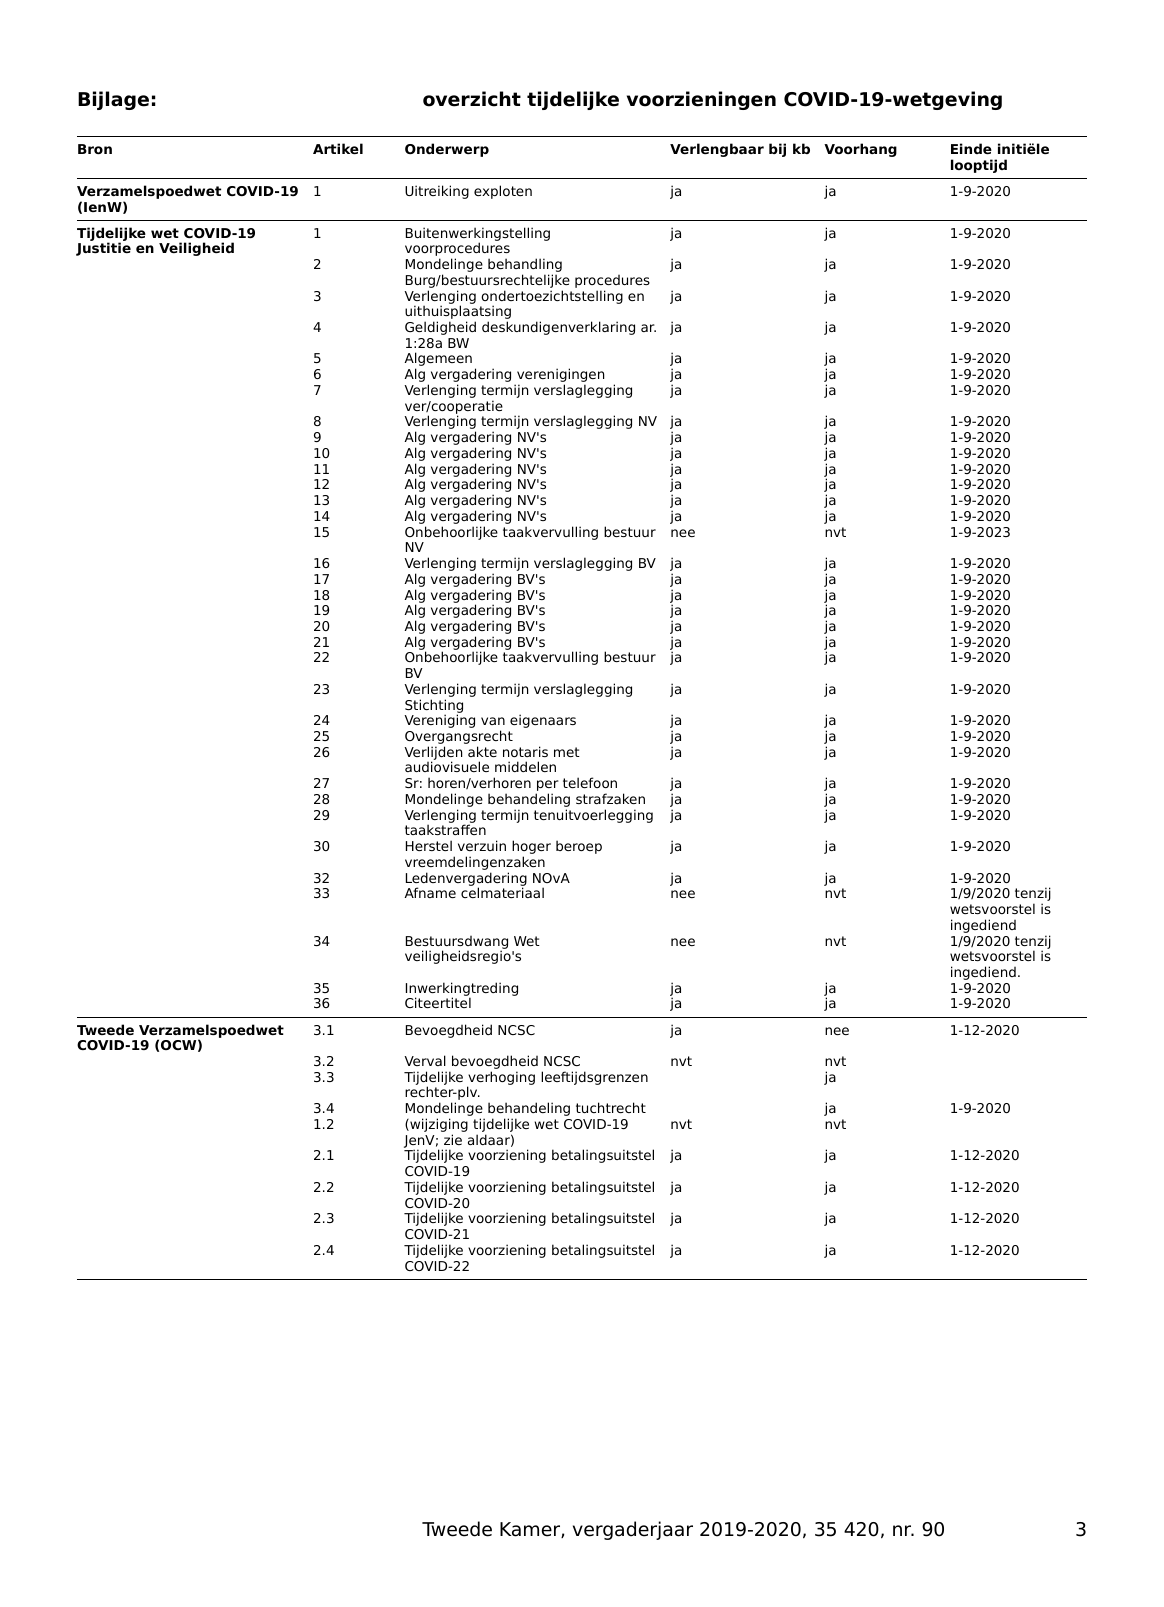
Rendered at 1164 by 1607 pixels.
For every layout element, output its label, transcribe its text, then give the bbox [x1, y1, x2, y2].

table_cell ja [819, 713, 943, 729]
table_cell ja [664, 729, 818, 744]
table_header Einde initiële looptijd [944, 137, 1087, 178]
table_cell 1-9-2020 [944, 808, 1087, 839]
table_cell [944, 1054, 1087, 1069]
table_cell 6 [307, 367, 398, 383]
table_cell [664, 1070, 818, 1101]
table_cell 1-9-2020 [944, 619, 1087, 634]
table_cell ja [819, 870, 943, 886]
table_cell ja [664, 792, 818, 807]
table_cell 1-9-2020 [944, 320, 1087, 351]
table_cell [77, 886, 307, 933]
table_cell 3.2 [307, 1054, 398, 1069]
table_cell ja [664, 1180, 818, 1211]
table_cell ja [664, 1243, 818, 1279]
table_cell Tijdelijke voorziening betalingsuitstel COVID-22 [399, 1243, 664, 1279]
table_cell [77, 650, 307, 682]
table_cell ja [819, 1243, 943, 1279]
table_cell 1-9-2020 [944, 367, 1087, 383]
table_cell nvt [664, 1054, 818, 1069]
table_cell [77, 367, 307, 383]
table_cell ja [819, 792, 943, 807]
table_cell [77, 493, 307, 509]
table_cell 1-9-2020 [944, 461, 1087, 477]
table_cell Bevoegdheid NCSC [399, 1018, 664, 1054]
table_cell 3.3 [307, 1070, 398, 1101]
table_cell ja [819, 572, 943, 587]
table_cell ja [819, 351, 943, 367]
table_cell 22 [307, 650, 398, 682]
table_cell 26 [307, 745, 398, 776]
table_cell [77, 839, 307, 870]
table_cell Verlenging termijn tenuitvoerlegging taakstraffen [399, 808, 664, 839]
table_cell 1-9-2020 [944, 682, 1087, 713]
table_cell 29 [307, 808, 398, 839]
table_cell 10 [307, 446, 398, 461]
table_cell 3.1 [307, 1018, 398, 1054]
table_cell [77, 1117, 307, 1148]
table_cell ja [819, 839, 943, 870]
table_cell 1-9-2020 [944, 383, 1087, 414]
table_cell 3.4 [307, 1101, 398, 1117]
table_cell 1-9-2020 [944, 635, 1087, 650]
table_cell 9 [307, 430, 398, 446]
table_cell Verzamelspoedwet COVID-19 (IenW) [77, 179, 307, 220]
table_cell [944, 1070, 1087, 1101]
table_cell 1-9-2020 [944, 603, 1087, 619]
table_cell Tijdelijke wet COVID-19 Justitie en Veiligheid [77, 221, 307, 257]
table_cell ja [664, 839, 818, 870]
table_cell 2.3 [307, 1211, 398, 1243]
table_cell ja [819, 981, 943, 996]
table_cell ja [819, 461, 943, 477]
table_cell 1-9-2020 [944, 1101, 1087, 1117]
subtitle Bijlage: overzicht tijdelijke voorzieningen COVID-19-wetgeving [77, 89, 1087, 111]
table_cell Verlenging termijn verslaglegging Stichting [399, 682, 664, 713]
table_cell 36 [307, 996, 398, 1017]
table_cell Alg vergadering BV's [399, 635, 664, 650]
table_cell ja [664, 446, 818, 461]
table_cell [77, 808, 307, 839]
table_cell Mondelinge behandeling tuchtrecht [399, 1101, 664, 1117]
table_cell 1-12-2020 [944, 1243, 1087, 1279]
table_cell ja [819, 996, 943, 1017]
table_cell Tijdelijke voorziening betalingsuitstel COVID-21 [399, 1211, 664, 1243]
table_cell 1.2 [307, 1117, 398, 1148]
table_cell Mondelinge behandling Burg/bestuursrechtelijke procedures [399, 257, 664, 288]
table_cell ja [819, 179, 943, 220]
table_cell nvt [819, 524, 943, 556]
table_cell Alg vergadering BV's [399, 619, 664, 634]
table_cell 1-9-2020 [944, 430, 1087, 446]
table_cell [77, 635, 307, 650]
table_cell [77, 524, 307, 556]
table_cell [77, 257, 307, 288]
table_cell 1-9-2020 [944, 179, 1087, 220]
table_cell ja [819, 619, 943, 634]
table_cell Inwerkingtreding [399, 981, 664, 996]
table_cell 12 [307, 477, 398, 493]
table_cell ja [819, 587, 943, 603]
table_cell Alg vergadering NV's [399, 477, 664, 493]
table_cell [77, 1211, 307, 1243]
table_cell [77, 320, 307, 351]
table_cell ja [819, 289, 943, 320]
table_cell ja [664, 351, 818, 367]
table_header Voorhang [819, 137, 943, 178]
table_cell ja [819, 320, 943, 351]
table_cell [77, 745, 307, 776]
table_cell 1-9-2020 [944, 729, 1087, 744]
table_cell 2.2 [307, 1180, 398, 1211]
table_cell 1-9-2020 [944, 996, 1087, 1017]
table_cell nee [664, 524, 818, 556]
table_cell [77, 776, 307, 792]
table_cell 3 [307, 289, 398, 320]
table_cell [77, 792, 307, 807]
table_cell ja [664, 493, 818, 509]
table_cell 1-12-2020 [944, 1211, 1087, 1243]
table_cell [77, 1070, 307, 1101]
table_cell Herstel verzuin hoger beroep vreemdelingenzaken [399, 839, 664, 870]
table_cell Citeertitel [399, 996, 664, 1017]
table_cell 1/9/2020 tenzij wetsvoorstel is ingediend. [944, 933, 1087, 981]
table_cell Tijdelijke verhoging leeftijdsgrenzen rechter-plv. [399, 1070, 664, 1101]
table_cell [77, 1180, 307, 1211]
table_cell nvt [819, 1054, 943, 1069]
table_cell [77, 1101, 307, 1117]
table_cell 2.1 [307, 1148, 398, 1180]
table_cell [77, 430, 307, 446]
table_cell nvt [664, 1117, 818, 1148]
table_cell ja [664, 776, 818, 792]
table_cell ja [664, 320, 818, 351]
table_cell Verlenging termijn verslaglegging ver/cooperatie [399, 383, 664, 414]
table_cell Alg vergadering BV's [399, 572, 664, 587]
table_cell nee [664, 933, 818, 981]
table_cell 1-12-2020 [944, 1180, 1087, 1211]
table_cell 1-9-2020 [944, 493, 1087, 509]
table_cell 15 [307, 524, 398, 556]
table_cell 24 [307, 713, 398, 729]
table_cell 5 [307, 351, 398, 367]
table_cell ja [664, 179, 818, 220]
table_cell [77, 1054, 307, 1069]
table_cell ja [819, 650, 943, 682]
table_cell Vereniging van eigenaars [399, 713, 664, 729]
table_cell [77, 509, 307, 524]
table_cell ja [819, 493, 943, 509]
table_cell ja [819, 446, 943, 461]
table_cell [664, 1101, 818, 1117]
table_cell ja [664, 1211, 818, 1243]
table_cell ja [664, 682, 818, 713]
table_header Bron [77, 137, 307, 178]
table_cell ja [819, 1148, 943, 1180]
table_cell ja [819, 776, 943, 792]
table_cell nee [819, 1018, 943, 1054]
table_cell 8 [307, 414, 398, 430]
table_cell [77, 1148, 307, 1180]
table_cell [77, 446, 307, 461]
table_cell 32 [307, 870, 398, 886]
table_cell 1-9-2023 [944, 524, 1087, 556]
table_cell ja [664, 603, 818, 619]
table_cell 1-9-2020 [944, 745, 1087, 776]
table_cell [77, 981, 307, 996]
table_cell ja [819, 745, 943, 776]
table_cell [77, 383, 307, 414]
table_cell Alg vergadering BV's [399, 603, 664, 619]
table_cell 1-12-2020 [944, 1148, 1087, 1180]
table_cell Alg vergadering NV's [399, 509, 664, 524]
table_cell 1-9-2020 [944, 477, 1087, 493]
table_cell ja [664, 572, 818, 587]
table_cell 1-9-2020 [944, 572, 1087, 587]
table_cell Uitreiking exploten [399, 179, 664, 220]
table_cell 1 [307, 179, 398, 220]
table_cell 28 [307, 792, 398, 807]
table_cell 1-9-2020 [944, 446, 1087, 461]
table_cell Verlenging ondertoezichtstelling en uithuisplaatsing [399, 289, 664, 320]
table_cell ja [819, 1070, 943, 1101]
table_cell Alg vergadering NV's [399, 446, 664, 461]
table_cell Tijdelijke voorziening betalingsuitstel COVID-20 [399, 1180, 664, 1211]
table_cell ja [664, 414, 818, 430]
table_cell [77, 682, 307, 713]
table_cell ja [819, 477, 943, 493]
table_cell 30 [307, 839, 398, 870]
table_cell [77, 619, 307, 634]
table_cell 20 [307, 619, 398, 634]
table_cell ja [819, 682, 943, 713]
table_cell Geldigheid deskundigenverklaring ar. 1:28a BW [399, 320, 664, 351]
table_cell ja [664, 221, 818, 257]
table_cell Algemeen [399, 351, 664, 367]
table_cell 19 [307, 603, 398, 619]
table_cell ja [819, 603, 943, 619]
table_cell [77, 587, 307, 603]
table_cell 35 [307, 981, 398, 996]
table_cell nvt [819, 886, 943, 933]
table_cell 13 [307, 493, 398, 509]
table_cell ja [819, 367, 943, 383]
table_cell [77, 572, 307, 587]
table_cell 21 [307, 635, 398, 650]
table_cell Sr: horen/verhoren per telefoon [399, 776, 664, 792]
table_cell ja [664, 367, 818, 383]
table_cell 1-9-2020 [944, 839, 1087, 870]
table_cell [77, 729, 307, 744]
table_cell ja [664, 635, 818, 650]
table_cell ja [664, 650, 818, 682]
table_cell Overgangsrecht [399, 729, 664, 744]
table_cell 25 [307, 729, 398, 744]
table_cell ja [664, 461, 818, 477]
table_header Verlengbaar bij kb [664, 137, 818, 178]
table_cell 1-9-2020 [944, 414, 1087, 430]
table_cell ja [819, 1101, 943, 1117]
table_cell 1-9-2020 [944, 870, 1087, 886]
table_cell ja [819, 414, 943, 430]
table_cell 1-9-2020 [944, 713, 1087, 729]
table_cell Alg vergadering NV's [399, 493, 664, 509]
table_cell 11 [307, 461, 398, 477]
table_cell [77, 603, 307, 619]
table_cell ja [664, 996, 818, 1017]
table_cell ja [664, 745, 818, 776]
table_cell ja [664, 1148, 818, 1180]
table_cell ja [664, 509, 818, 524]
table_cell 2 [307, 257, 398, 288]
table_cell 1-9-2020 [944, 556, 1087, 572]
table_cell 1-9-2020 [944, 351, 1087, 367]
table_cell Mondelinge behandeling strafzaken [399, 792, 664, 807]
table_cell Alg vergadering NV's [399, 430, 664, 446]
table_cell [77, 414, 307, 430]
table_cell 23 [307, 682, 398, 713]
table_cell ja [819, 635, 943, 650]
table_cell ja [664, 981, 818, 996]
table_cell ja [664, 430, 818, 446]
table_cell ja [819, 1211, 943, 1243]
table_cell Afname celmateriaal [399, 886, 664, 933]
table_cell ja [819, 509, 943, 524]
table_cell ja [819, 729, 943, 744]
table_cell Verlenging termijn verslaglegging BV [399, 556, 664, 572]
table_cell Bestuursdwang Wet veiligheidsregio's [399, 933, 664, 981]
table_cell ja [664, 870, 818, 886]
table_cell 1/9/2020 tenzij wetsvoorstel is ingediend [944, 886, 1087, 933]
table_cell 33 [307, 886, 398, 933]
table_cell Onbehoorlijke taakvervulling bestuur BV [399, 650, 664, 682]
table_cell 7 [307, 383, 398, 414]
table_cell Buitenwerkingstelling voorprocedures [399, 221, 664, 257]
table_cell Tweede Verzamelspoedwet COVID-19 (OCW) [77, 1018, 307, 1054]
table_cell 1-9-2020 [944, 289, 1087, 320]
table_cell nvt [819, 933, 943, 981]
table_cell [77, 713, 307, 729]
table_cell Verlijden akte notaris met audiovisuele middelen [399, 745, 664, 776]
table_cell ja [819, 221, 943, 257]
table_cell [77, 996, 307, 1017]
table_cell 1-12-2020 [944, 1018, 1087, 1054]
table_cell 1-9-2020 [944, 587, 1087, 603]
table_cell ja [819, 1180, 943, 1211]
table_cell 34 [307, 933, 398, 981]
table_cell ja [819, 808, 943, 839]
table_cell 2.4 [307, 1243, 398, 1279]
table_cell nvt [819, 1117, 943, 1148]
table_cell 1-9-2020 [944, 792, 1087, 807]
table_header Artikel [307, 137, 398, 178]
table_cell ja [819, 383, 943, 414]
table_cell Tijdelijke voorziening betalingsuitstel COVID-19 [399, 1148, 664, 1180]
table_cell Alg vergadering verenigingen [399, 367, 664, 383]
table_cell ja [819, 430, 943, 446]
table_cell (wijziging tijdelijke wet COVID-19 JenV; zie aldaar) [399, 1117, 664, 1148]
table_cell Alg vergadering BV's [399, 587, 664, 603]
table_cell [77, 477, 307, 493]
table_cell [77, 556, 307, 572]
table_cell ja [664, 713, 818, 729]
table_cell Onbehoorlijke taakvervulling bestuur NV [399, 524, 664, 556]
table_cell ja [664, 383, 818, 414]
table_cell 1-9-2020 [944, 650, 1087, 682]
table_cell ja [664, 289, 818, 320]
table_cell ja [664, 619, 818, 634]
table_cell ja [819, 556, 943, 572]
table_cell Ledenvergadering NOvA [399, 870, 664, 886]
table_cell ja [664, 587, 818, 603]
table_cell [77, 461, 307, 477]
table_cell ja [819, 257, 943, 288]
table_cell [944, 1117, 1087, 1148]
table_cell ja [664, 257, 818, 288]
table_cell ja [664, 477, 818, 493]
table_cell Verlenging termijn verslaglegging NV [399, 414, 664, 430]
table_header Onderwerp [399, 137, 664, 178]
table_cell 1-9-2020 [944, 981, 1087, 996]
table_cell [77, 870, 307, 886]
table_cell Alg vergadering NV's [399, 461, 664, 477]
table_cell 1-9-2020 [944, 509, 1087, 524]
table_cell 1-9-2020 [944, 257, 1087, 288]
table_cell ja [664, 556, 818, 572]
table_cell [77, 289, 307, 320]
table_cell 18 [307, 587, 398, 603]
table_cell 27 [307, 776, 398, 792]
table_cell 1 [307, 221, 398, 257]
table_cell 14 [307, 509, 398, 524]
table_cell 1-9-2020 [944, 221, 1087, 257]
table_cell ja [664, 808, 818, 839]
table_cell [77, 1243, 307, 1279]
table_cell 17 [307, 572, 398, 587]
table_cell 4 [307, 320, 398, 351]
table_cell 16 [307, 556, 398, 572]
table_cell [77, 933, 307, 981]
table_cell [77, 351, 307, 367]
table_cell 1-9-2020 [944, 776, 1087, 792]
table_cell ja [664, 1018, 818, 1054]
table_cell nee [664, 886, 818, 933]
table_cell Verval bevoegdheid NCSC [399, 1054, 664, 1069]
